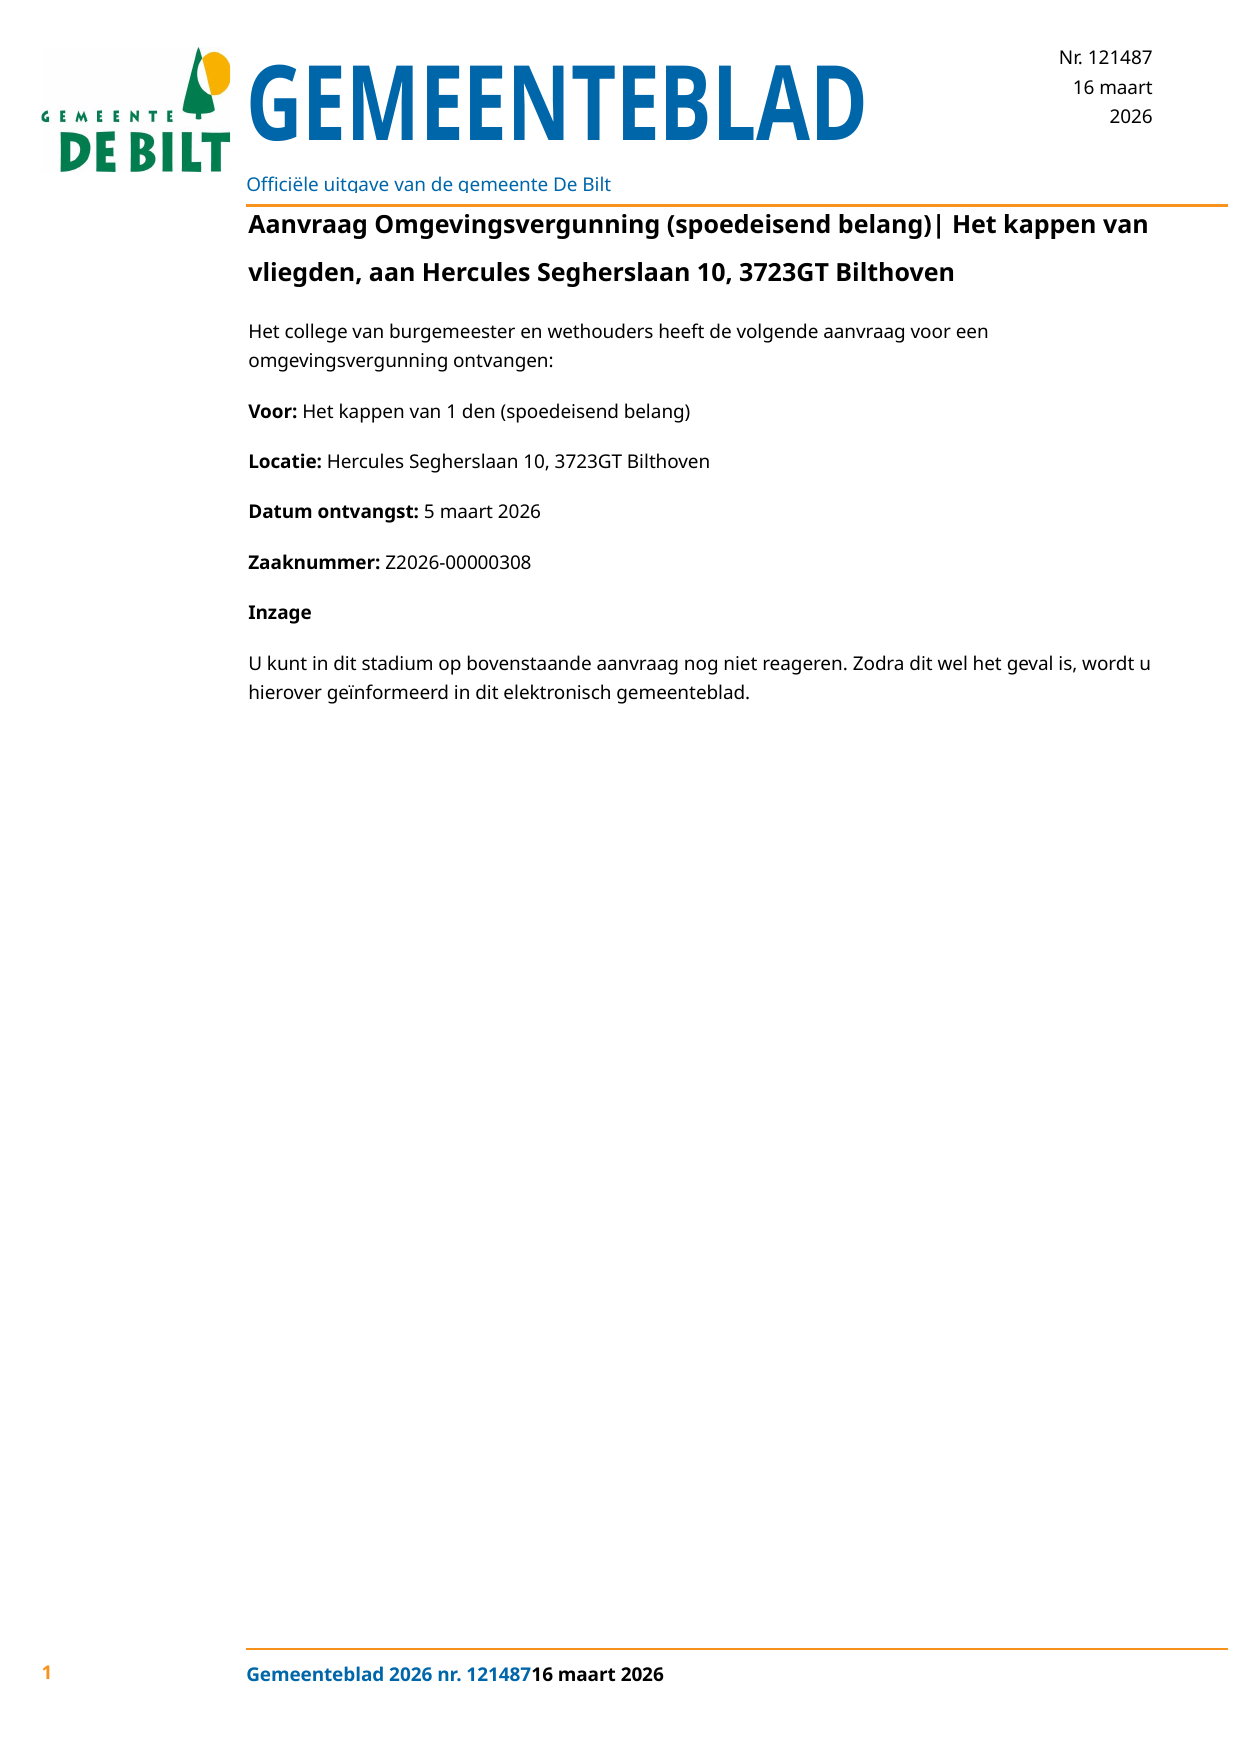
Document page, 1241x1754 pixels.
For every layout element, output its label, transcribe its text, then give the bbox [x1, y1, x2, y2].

picture [41, 47, 231, 172]
text Voor: Het kappen van 1 den (spoedeisend belang) [248, 398, 1152, 424]
text Aanvraag Omgevingsvergunning (spoedeisend belang)| Het kappen van vliegden, aan Hercules Segherslaan 10, 3723GT Bilthoven [248, 207, 1152, 288]
text Inzage [248, 599, 1152, 625]
text U kunt in dit stadium op bovenstaande aanvraag nog niet reageren. Zodra dit wel het geval is, wordt u hierover geïnformeerd in dit elektronisch gemeenteblad. [248, 650, 1152, 705]
text Zaaknummer: Z2026-00000308 [248, 549, 1152, 575]
text Locatie: Hercules Segherslaan 10, 3723GT Bilthoven [248, 448, 1152, 474]
text Het college van burgemeester en wethouders heeft de volgende aanvraag voor een omgevingsvergunning ontvangen: [248, 318, 1152, 373]
text Datum ontvangst: 5 maart 2026 [248, 499, 1152, 524]
